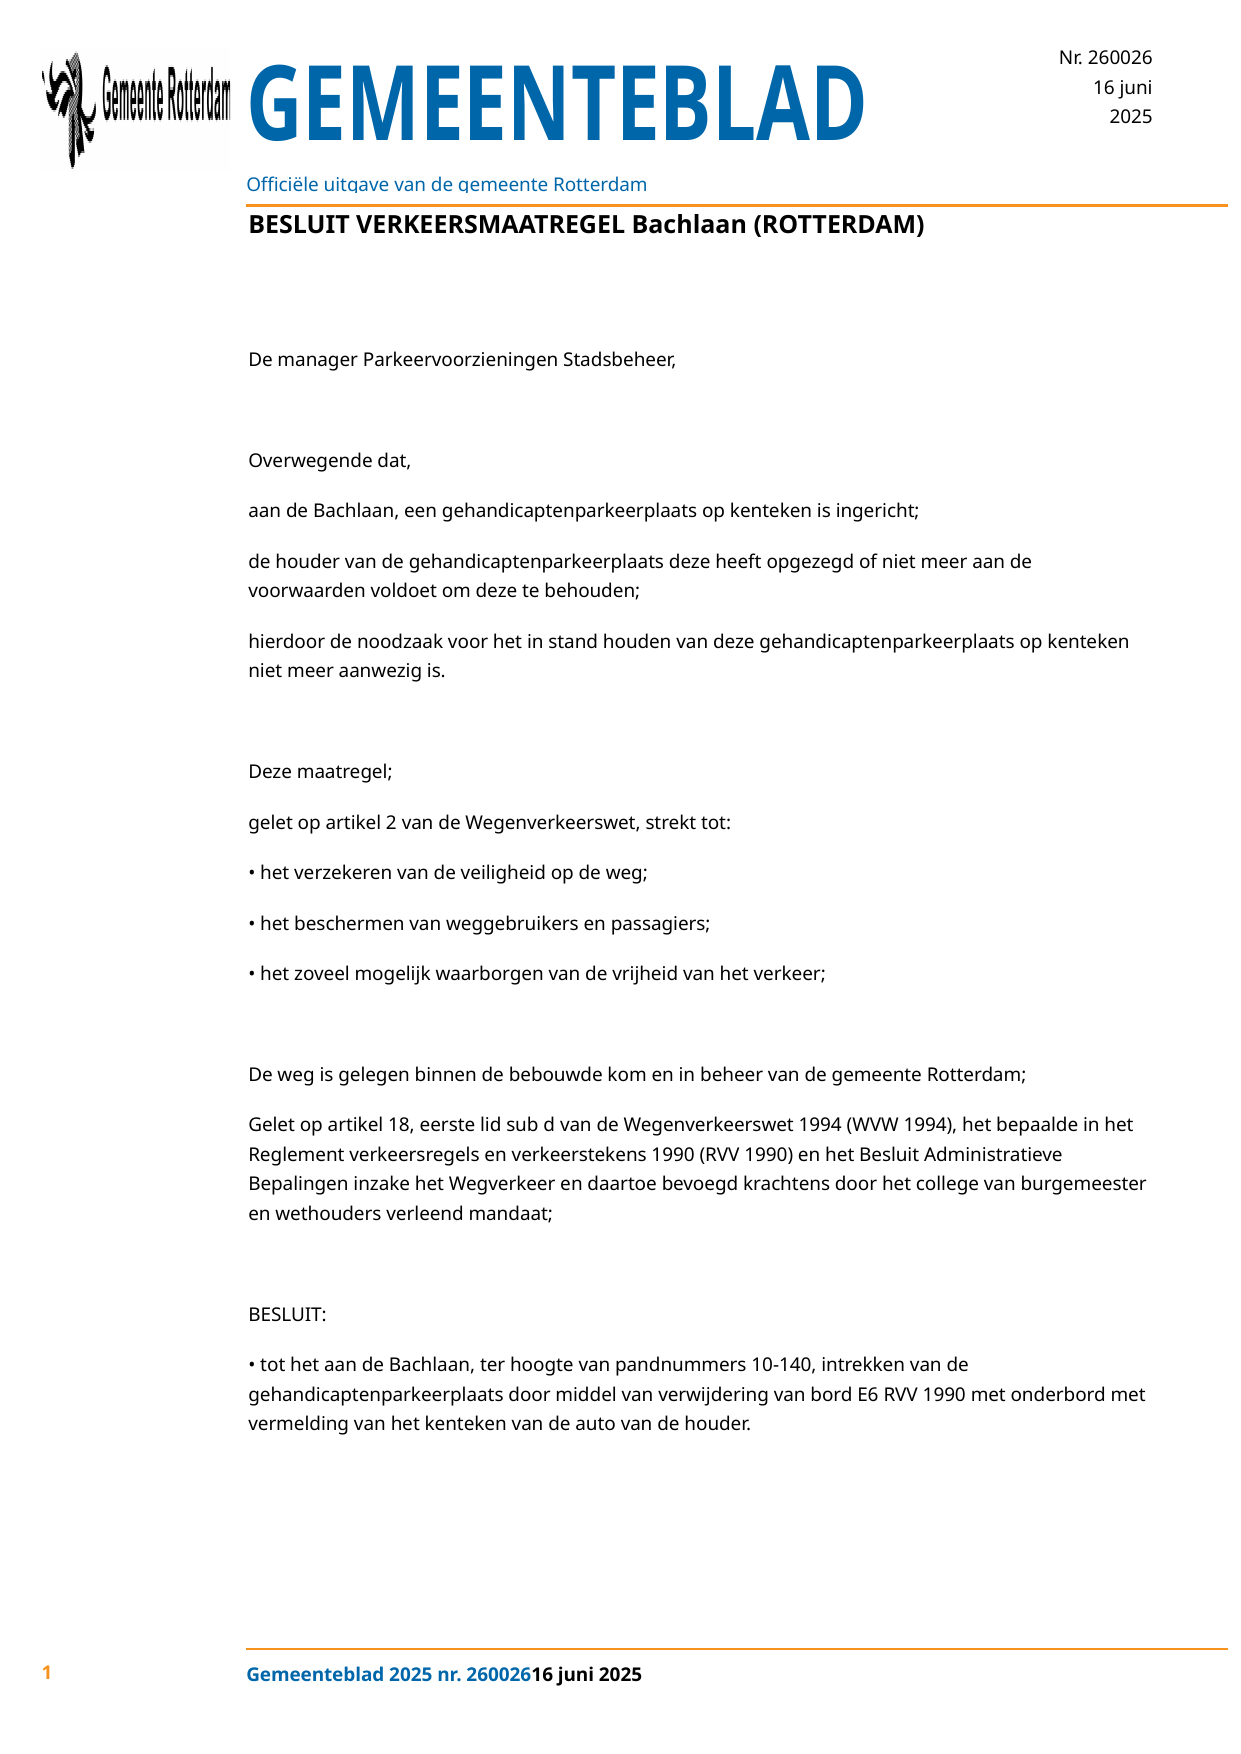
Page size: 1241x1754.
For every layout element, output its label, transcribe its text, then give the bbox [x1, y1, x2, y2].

text hierdoor de noodzaak voor het in stand houden van deze gehandicaptenparkeerplaats op kenteken niet meer aanwezig is. [248, 628, 1152, 683]
text BESLUIT VERKEERSMAATREGEL Bachlaan (ROTTERDAM) [248, 207, 1152, 241]
picture [41, 47, 231, 172]
text • tot het aan de Bachlaan, ter hoogte van pandnummers 10-140, intrekken van de gehandicaptenparkeerplaats door middel van verwijdering van bord E6 RVV 1990 met onderbord met vermelding van het kenteken van de auto van de houder. [248, 1351, 1152, 1436]
text • het verzekeren van de veiligheid op de weg; [248, 859, 1152, 885]
text Gelet op artikel 18, eerste lid sub d van de Wegenverkeerswet 1994 (WVW 1994), het bepaalde in het Reglement verkeersregels en verkeerstekens 1990 (RVV 1990) en het Besluit Administratieve Bepalingen inzake het Wegverkeer en daartoe bevoegd krachtens door het college van burgemeester en wethouders verleend mandaat; [248, 1111, 1152, 1226]
text De manager Parkeervoorzieningen Stadsbeheer, [248, 346, 1152, 372]
text • het zoveel mogelijk waarborgen van de vrijheid van het verkeer; [248, 960, 1152, 986]
text Overwegende dat, [248, 447, 1152, 473]
text de houder van de gehandicaptenparkeerplaats deze heeft opgezegd of niet meer aan de voorwaarden voldoet om deze te behouden; [248, 548, 1152, 603]
text De weg is gelegen binnen de bebouwde kom en in beheer van de gemeente Rotterdam; [248, 1061, 1152, 1087]
text gelet op artikel 2 van de Wegenverkeerswet, strekt tot: [248, 809, 1152, 835]
text • het beschermen van weggebruikers en passagiers; [248, 910, 1152, 936]
text Deze maatregel; [248, 758, 1152, 784]
text BESLUIT: [248, 1301, 1152, 1327]
text aan de Bachlaan, een gehandicaptenparkeerplaats op kenteken is ingericht; [248, 498, 1152, 523]
